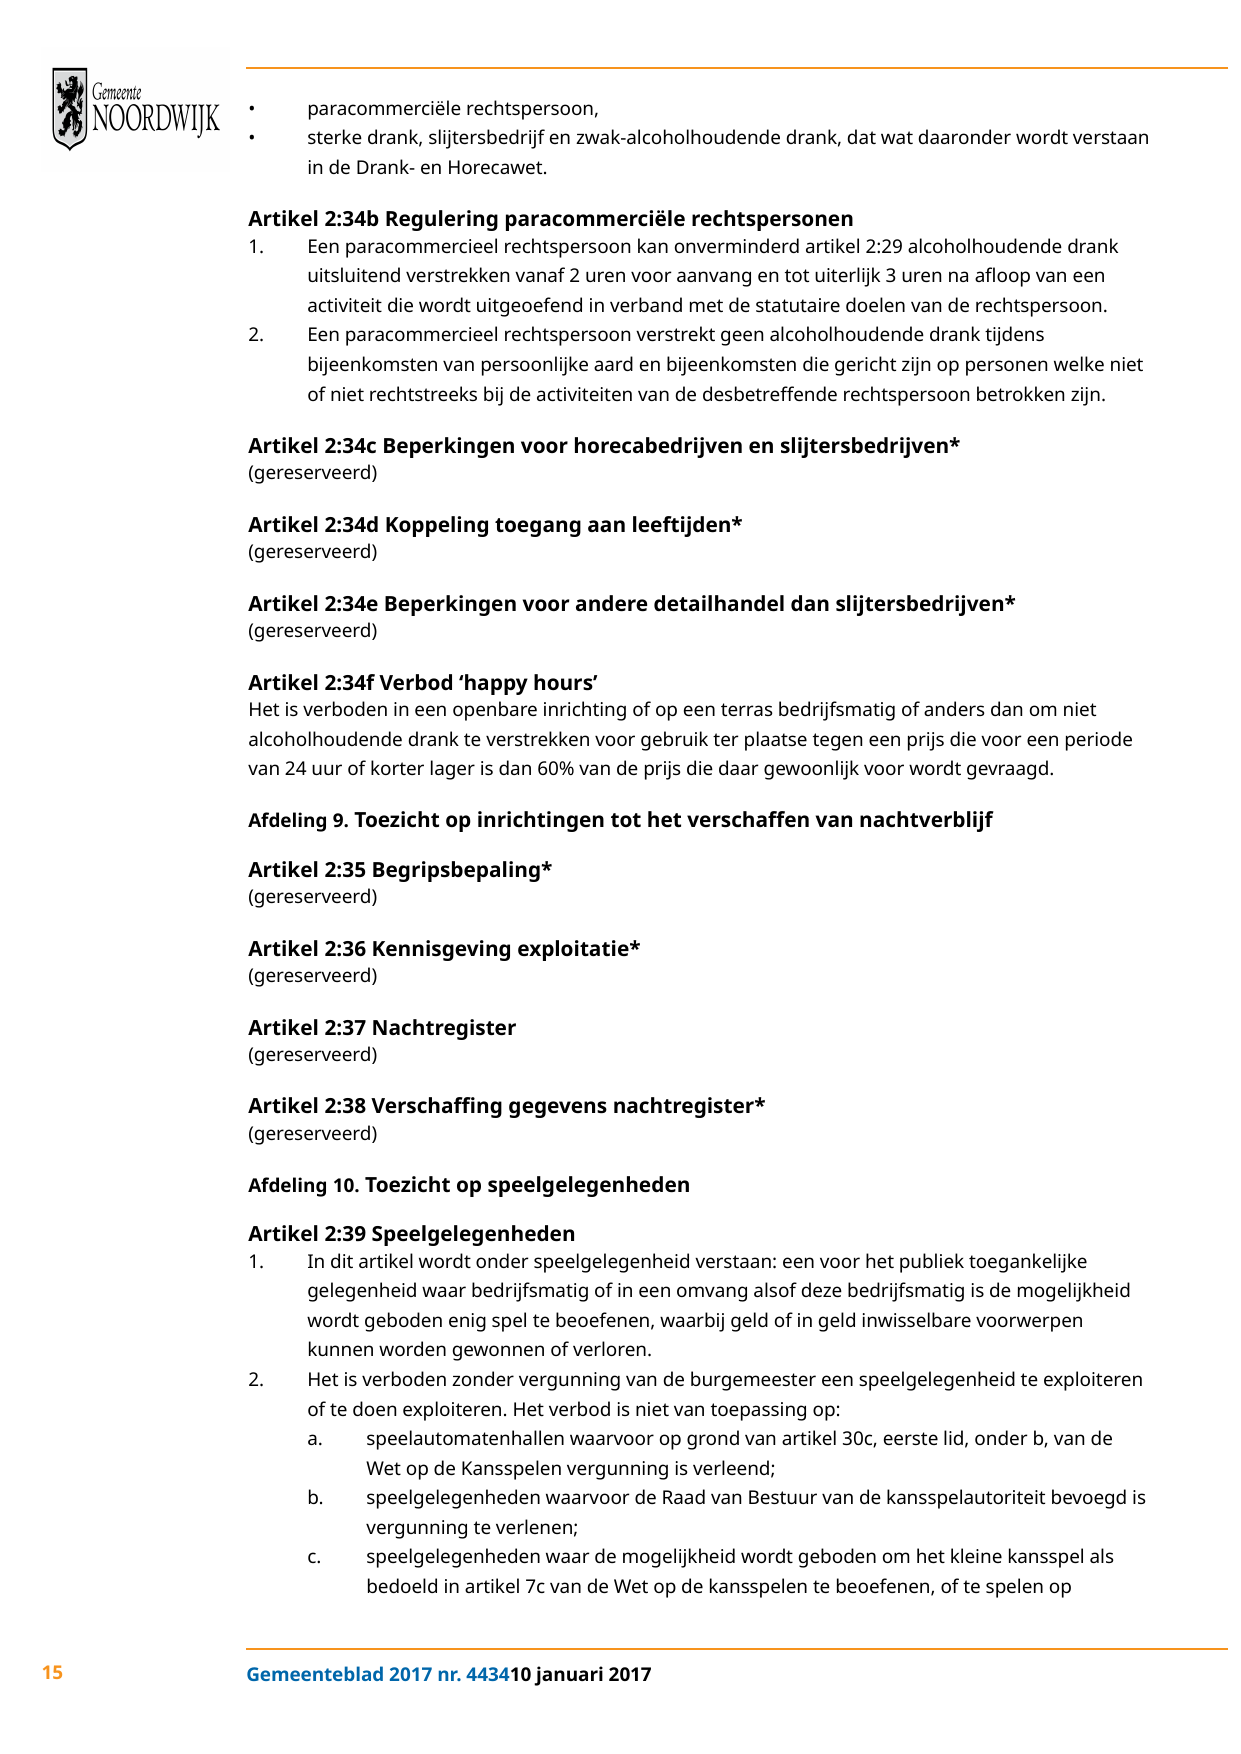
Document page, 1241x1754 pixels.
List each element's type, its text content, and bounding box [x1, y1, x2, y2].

text Artikel 2:34c Beperkingen voor horecabedrijven en slijtersbedrijven* [248, 431, 1152, 459]
list paracommerciële rechtspersoon, [248, 95, 1152, 121]
list Een paracommercieel rechtspersoon kan onverminderd artikel 2:29 alcoholhoudende drank uitsluitend verstrekken vanaf 2 uren voor aanvang en tot uiterlijk 3 uren na afloop van een activiteit die wordt uitgeoefend in verband met de statutaire doelen van de rechtspersoon. [248, 233, 1152, 318]
text (gereserveerd) [248, 538, 1152, 564]
text Artikel 2:39 Speelgelegenheden [248, 1219, 1152, 1248]
text Afdeling 9. Toezicht op inrichtingen tot het verschaffen van nachtverblijf [248, 806, 1152, 834]
list sterke drank, slijtersbedrijf en zwak-alcoholhoudende drank, dat wat daaronder wordt verstaan in de Drank- en Horecawet. [248, 124, 1152, 180]
text (gereserveerd) [248, 883, 1152, 909]
text (gereserveerd) [248, 1120, 1152, 1146]
text Artikel 2:34d Koppeling toegang aan leeftijden* [248, 510, 1152, 538]
text Afdeling 10. Toezicht op speelgelegenheden [248, 1170, 1152, 1199]
list speelgelegenheden waar de mogelijkheid wordt geboden om het kleine kansspel als bedoeld in artikel 7c van de Wet op de kansspelen te beoefenen, of te spelen op [307, 1544, 1152, 1599]
text Artikel 2:38 Verschaffing gegevens nachtregister* [248, 1091, 1152, 1120]
text (gereserveerd) [248, 459, 1152, 485]
list Het is verboden zonder vergunning van de burgemeester een speelgelegenheid te exploiteren of te doen exploiteren. Het verbod is niet van toepassing op: [248, 1366, 1152, 1422]
text Artikel 2:34b Regulering paracommerciële rechtspersonen [248, 204, 1152, 233]
text Artikel 2:37 Nachtregister [248, 1013, 1152, 1041]
text Artikel 2:34e Beperkingen voor andere detailhandel dan slijtersbedrijven* [248, 589, 1152, 617]
text Het is verboden in een openbare inrichting of op een terras bedrijfsmatig of anders dan om niet alcoholhoudende drank te verstrekken voor gebruik ter plaatse tegen een prijs die voor een periode van 24 uur of korter lager is dan 60% van de prijs die daar gewoonlijk voor wordt gevraagd. [248, 696, 1152, 781]
text (gereserveerd) [248, 1041, 1152, 1067]
text (gereserveerd) [248, 962, 1152, 988]
picture [41, 47, 231, 172]
text Artikel 2:35 Begripsbepaling* [248, 855, 1152, 883]
list Een paracommercieel rechtspersoon verstrekt geen alcoholhoudende drank tijdens bijeenkomsten van persoonlijke aard en bijeenkomsten die gericht zijn op personen welke niet of niet rechtstreeks bij de activiteiten van de desbetreffende rechtspersoon betrokken zijn. [248, 322, 1152, 406]
text Artikel 2:34f Verbod ‘happy hours’ [248, 668, 1152, 696]
list In dit artikel wordt onder speelgelegenheid verstaan: een voor het publiek toegankelijke gelegenheid waar bedrijfsmatig of in een omvang alsof deze bedrijfsmatig is de mogelijkheid wordt geboden enig spel te beoefenen, waarbij geld of in geld inwisselbare voorwerpen kunnen worden gewonnen of verloren. [248, 1248, 1152, 1362]
text (gereserveerd) [248, 617, 1152, 643]
list speelautomatenhallen waarvoor op grond van artikel 30c, eerste lid, onder b, van de Wet op de Kansspelen vergunning is verleend; [307, 1425, 1152, 1481]
list speelgelegenheden waarvoor de Raad van Bestuur van de kansspelautoriteit bevoegd is vergunning te verlenen; [307, 1484, 1152, 1540]
text Artikel 2:36 Kennisgeving exploitatie* [248, 934, 1152, 962]
